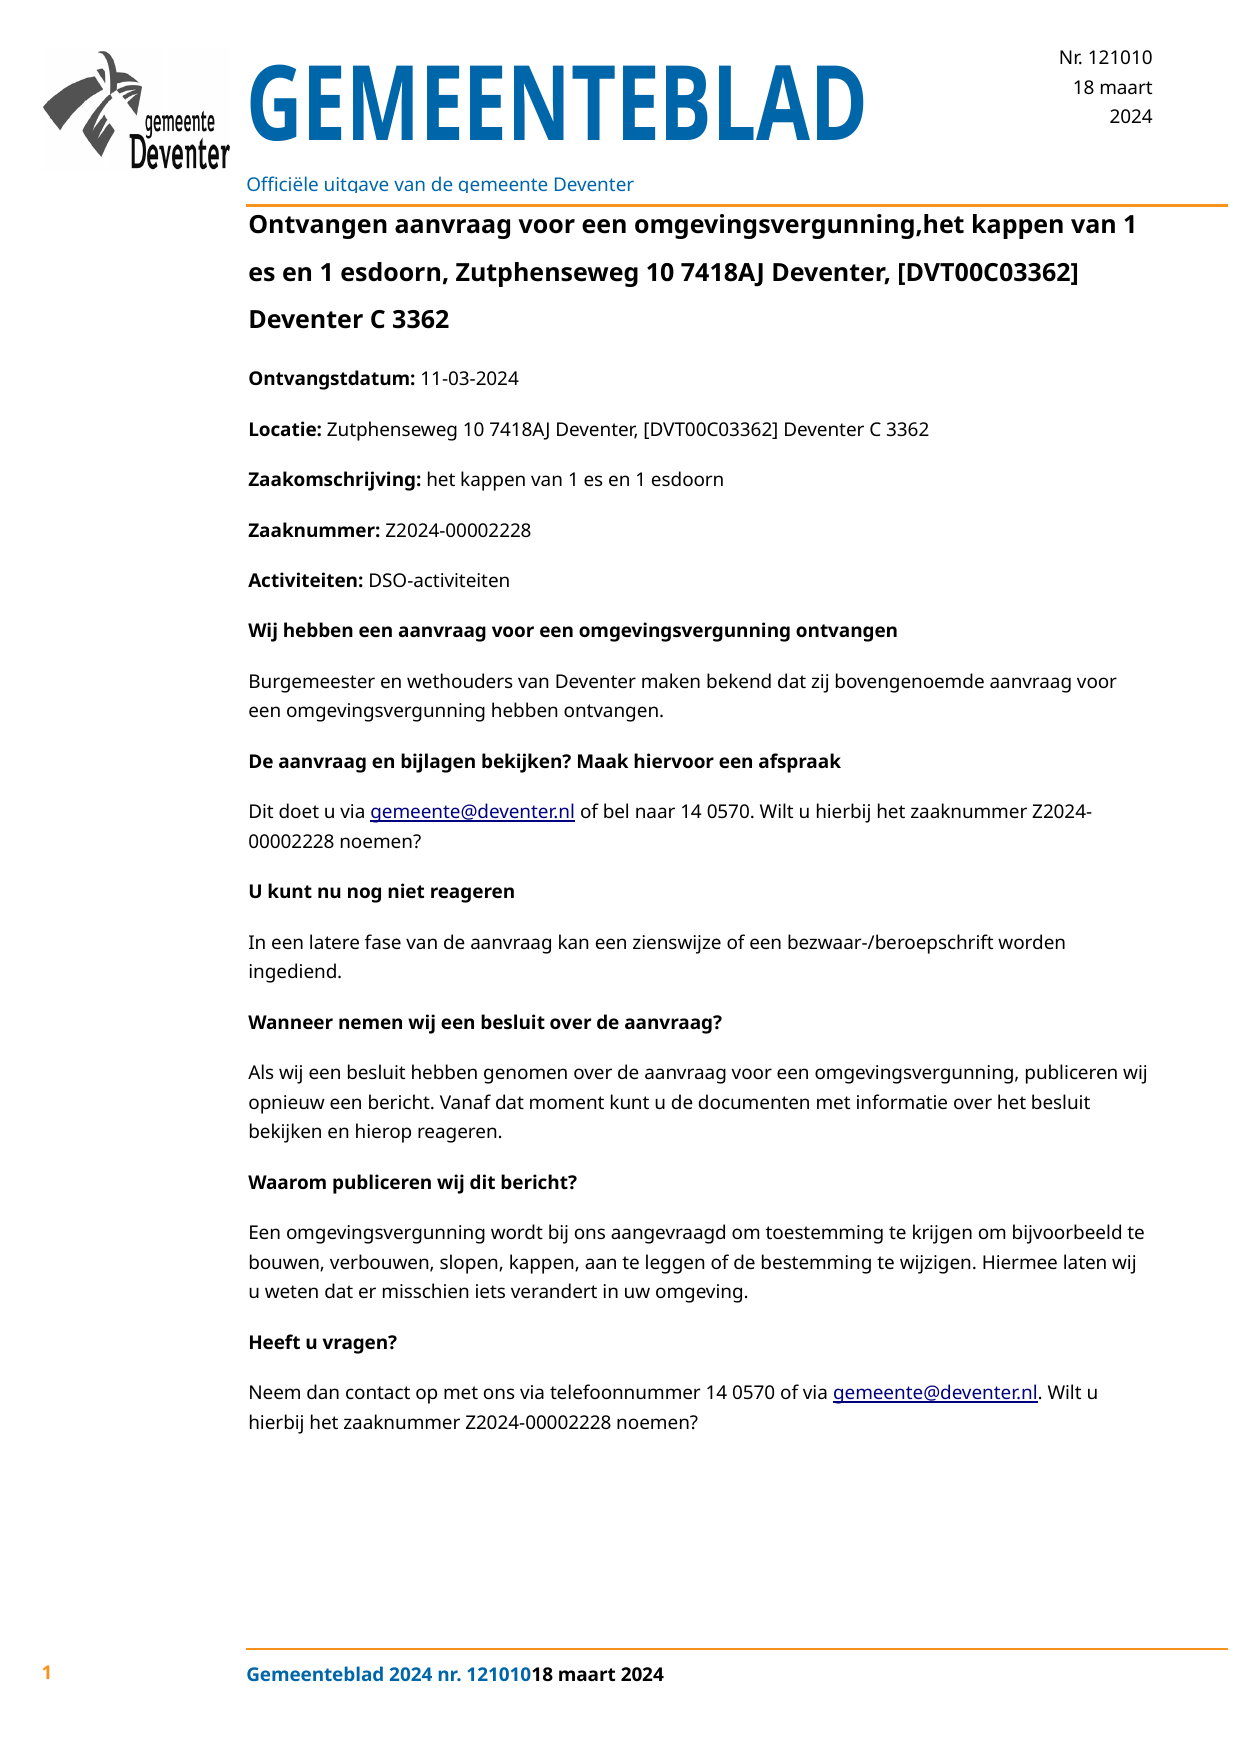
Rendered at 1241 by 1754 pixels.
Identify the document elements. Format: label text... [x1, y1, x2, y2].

text Heeft u vragen? [248, 1329, 1152, 1354]
text Ontvangstdatum: 11-03-2024 [248, 366, 1152, 391]
text Locatie: Zutphenseweg 10 7418AJ Deventer, [DVT00C03362] Deventer C 3362 [248, 416, 1152, 442]
text Als wij een besluit hebben genomen over de aanvraag voor een omgevingsvergunning, publiceren wij opnieuw een bericht. Vanaf dat moment kunt u de documenten met informatie over het besluit bekijken en hierop reageren. [248, 1059, 1152, 1144]
text Zaakomschrijving: het kappen van 1 es en 1 esdoorn [248, 466, 1152, 492]
text Dit doet u via gemeente@deventer.nl of bel naar 14 0570. Wilt u hierbij het zaaknummer Z2024-00002228 noemen? [248, 798, 1152, 854]
text Ontvangen aanvraag voor een omgevingsvergunning,het kappen van 1 es en 1 esdoorn, Zutphenseweg 10 7418AJ Deventer, [DVT00C03362] Deventer C 3362 [248, 207, 1152, 336]
text Wij hebben een aanvraag voor een omgevingsvergunning ontvangen [248, 618, 1152, 643]
text Zaaknummer: Z2024-00002228 [248, 517, 1152, 542]
text In een latere fase van de aanvraag kan een zienswijze of een bezwaar-/beroepschrift worden ingediend. [248, 929, 1152, 984]
text Burgemeester en wethouders van Deventer maken bekend dat zij bovengenoemde aanvraag voor een omgevingsvergunning hebben ontvangen. [248, 668, 1152, 723]
text Waarom publiceren wij dit bericht? [248, 1169, 1152, 1194]
text Neem dan contact op met ons via telefoonnummer 14 0570 of via gemeente@deventer.nl. Wilt u hierbij het zaaknummer Z2024-00002228 noemen? [248, 1379, 1152, 1434]
text U kunt nu nog niet reageren [248, 878, 1152, 904]
picture [41, 47, 231, 172]
text Activiteiten: DSO-activiteiten [248, 567, 1152, 593]
text Een omgevingsvergunning wordt bij ons aangevraagd om toestemming te krijgen om bijvoorbeeld te bouwen, verbouwen, slopen, kappen, aan te leggen of de bestemming te wijzigen. Hiermee laten wij u weten dat er misschien iets verandert in uw omgeving. [248, 1219, 1152, 1304]
text Wanneer nemen wij een besluit over de aanvraag? [248, 1009, 1152, 1034]
text De aanvraag en bijlagen bekijken? Maak hiervoor een afspraak [248, 748, 1152, 774]
